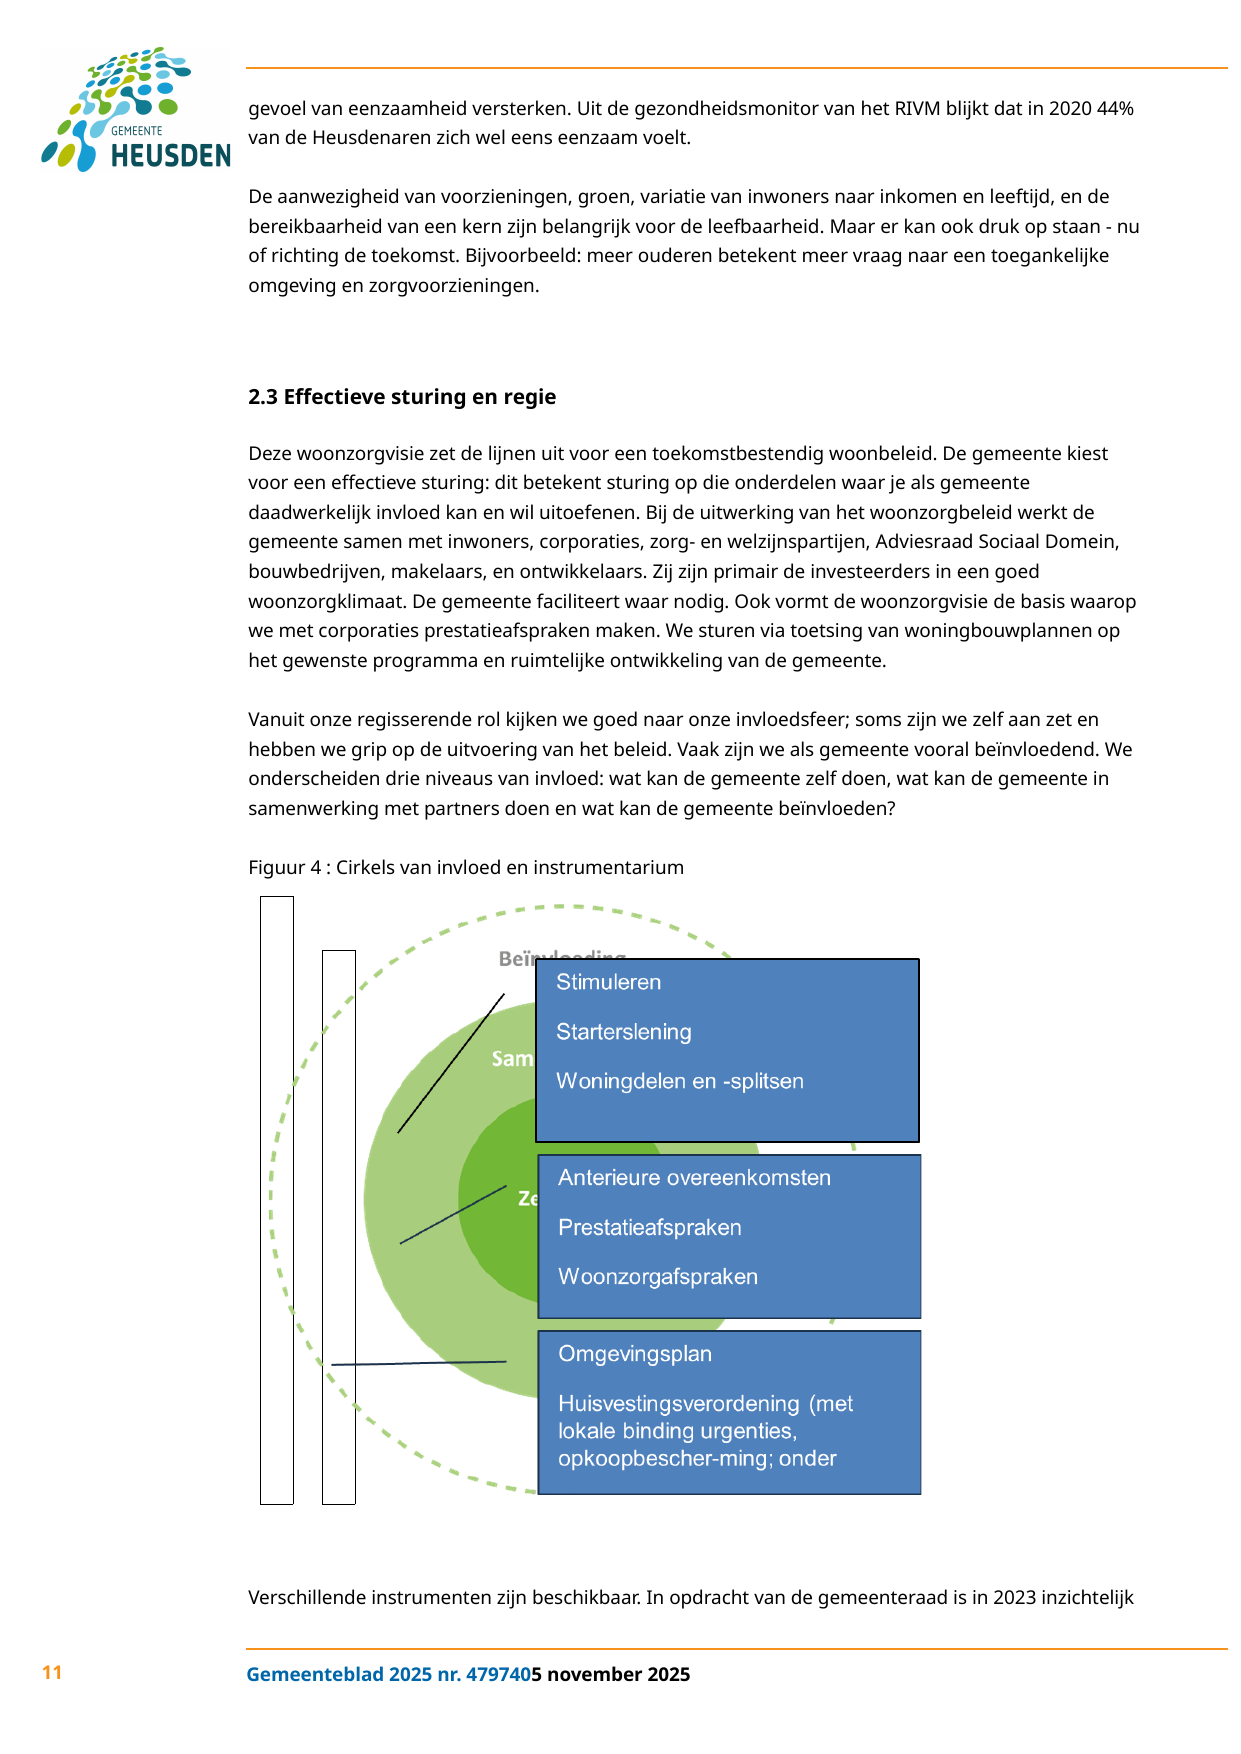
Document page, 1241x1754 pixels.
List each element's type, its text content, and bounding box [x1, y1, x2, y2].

text Verschillende instrumenten zijn beschikbaar. In opdracht van de gemeenteraad is in 2023 inzichtelijk [248, 1584, 1152, 1610]
text Figuur 4 : Cirkels van invloed en instrumentarium [248, 854, 1152, 880]
text De aanwezigheid van voorzieningen, groen, variatie van inwoners naar inkomen en leeftijd, en de bereikbaarheid van een kern zijn belangrijk voor de leefbaarheid. Maar er kan ook druk op staan - nu of richting de toekomst. Bijvoorbeeld: meer ouderen betekent meer vraag naar een toegankelijke omgeving en zorgvoorzieningen. [248, 183, 1152, 298]
text gevoel van eenzaamheid versterken. Uit de gezondheidsmonitor van het RIVM blijkt dat in 2020 44% van de Heusdenaren zich wel eens eenzaam voelt. [248, 95, 1152, 150]
text Vanuit onze regisserende rol kijken we goed naar onze invloedsfeer; soms zijn we zelf aan zet en hebben we grip op de uitvoering van het beleid. Vaak zijn we als gemeente vooral beïnvloedend. We onder­scheiden drie niveaus van invloed: wat kan de gemeente zelf doen, wat kan de gemeente in samenwerking met partners doen en wat kan de gemeente beïnvloeden? [248, 706, 1152, 821]
text Deze woonzorgvisie zet de lijnen uit voor een toekomstbestendig woonbeleid. De gemeente kiest voor een effectieve sturing: dit betekent sturing op die onderdelen waar je als gemeente daadwerkelijk invloed kan en wil uitoefenen. Bij de uitwerking van het woonzorgbeleid werkt de gemeente samen met inwoners, corporaties, zorg- en welzijnspartijen, Adviesraad Sociaal Domein, bouwbedrijven, makelaars, en ontwikkelaars. Zij zijn primair de investeerders in een goed woonzorgklimaat. De gemeente faciliteert waar nodig. Ook vormt de woonzorgvisie de basis waarop we met corporaties prestatieafspraken maken. We sturen via toetsing van woningbouwplannen op het gewenste programma en ruimtelijke ontwikkeling van de gemeente. [248, 440, 1152, 673]
picture [41, 47, 231, 172]
picture [268, 904, 922, 1495]
text 2.3 Effectieve sturing en regie [248, 382, 1152, 410]
